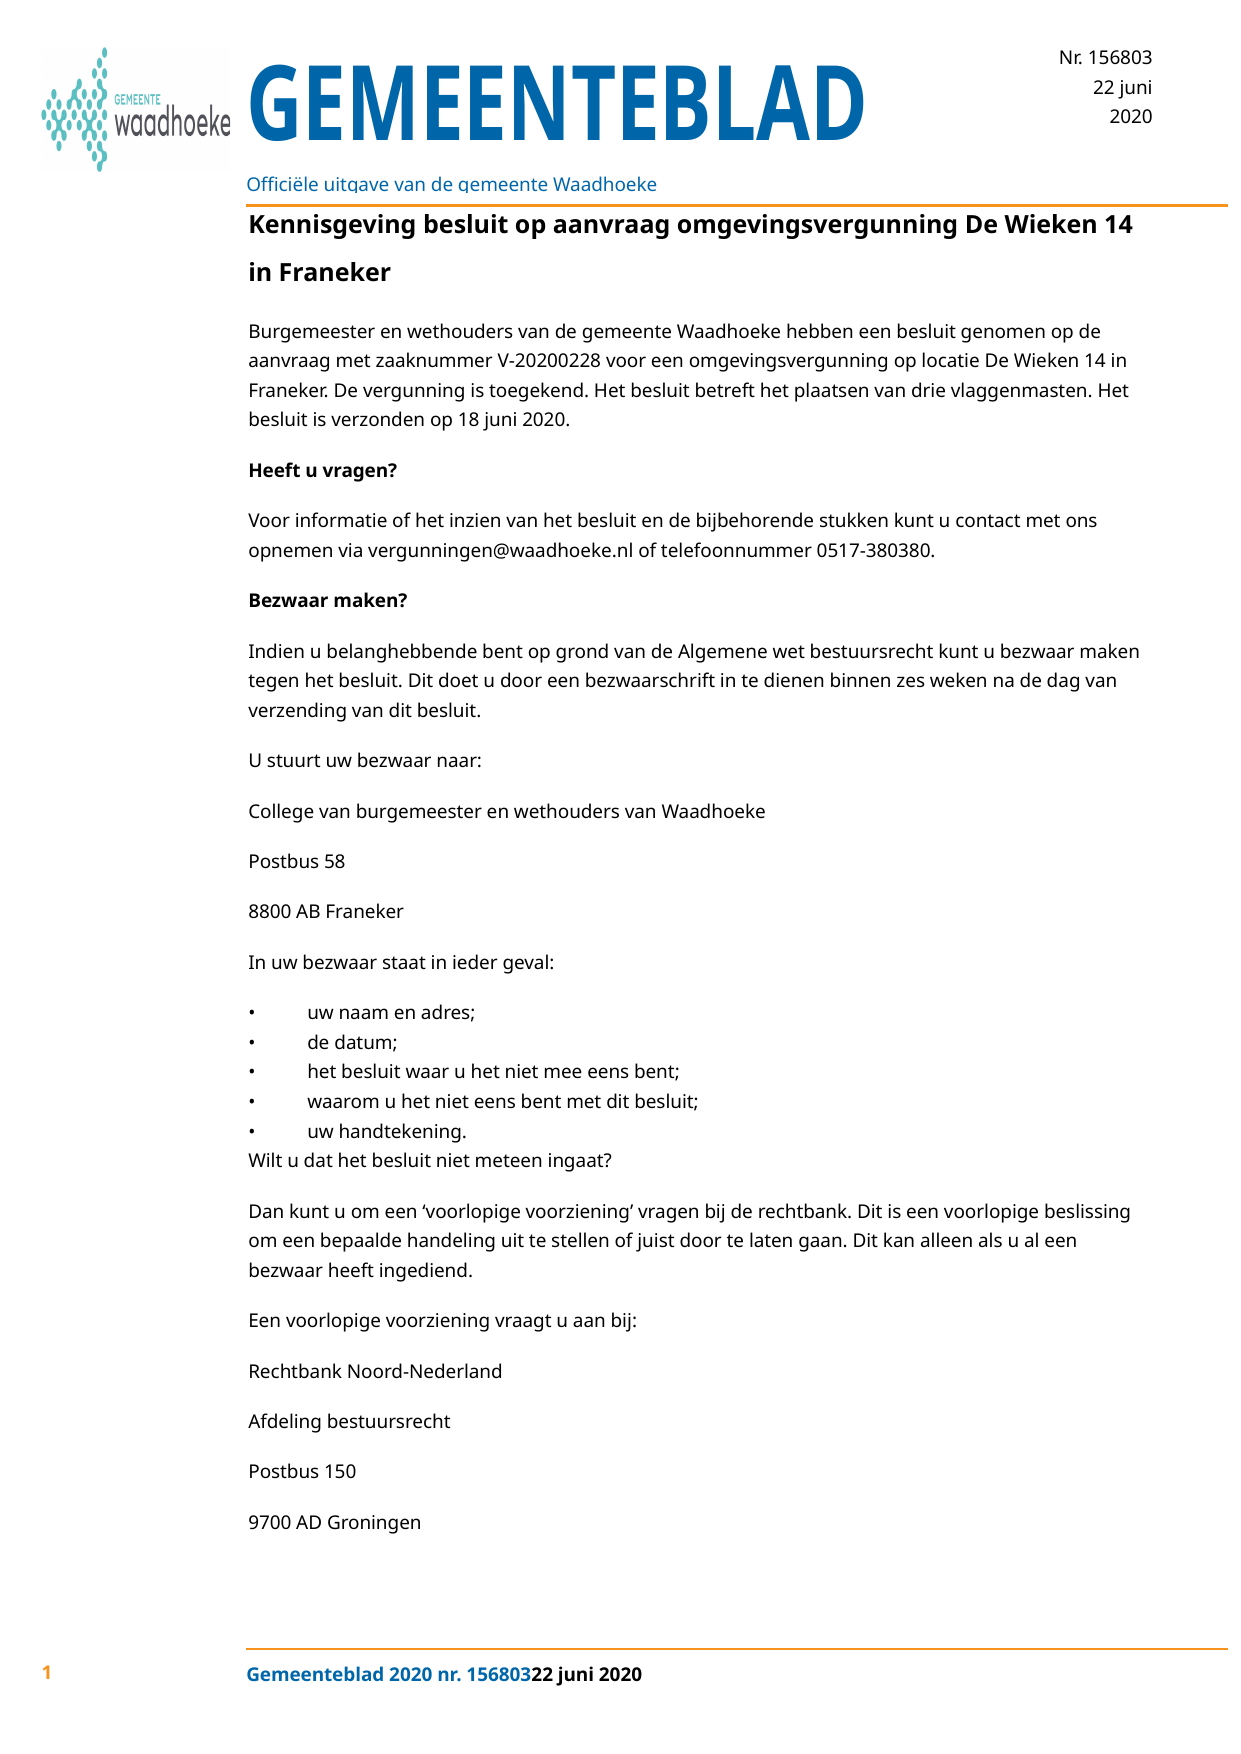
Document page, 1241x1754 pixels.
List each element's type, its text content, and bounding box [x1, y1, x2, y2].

list waarom u het niet eens bent met dit besluit; [248, 1088, 1152, 1114]
text 8800 AB Franeker [248, 899, 1152, 924]
text In uw bezwaar staat in ieder geval: [248, 949, 1152, 975]
text Een voorlopige voorziening vraagt u aan bij: [248, 1307, 1152, 1333]
text Dan kunt u om een ‘voorlopige voorziening’ vragen bij de rechtbank. Dit is een voorlopige beslissing om een bepaalde handeling uit te stellen of juist door te laten gaan. Dit kan alleen als u al een bezwaar heeft ingediend. [248, 1198, 1152, 1283]
list uw naam en adres; [248, 999, 1152, 1025]
text Afdeling bestuursrecht [248, 1408, 1152, 1434]
text College van burgemeester en wethouders van Waadhoeke [248, 798, 1152, 824]
text U stuurt uw bezwaar naar: [248, 747, 1152, 773]
text Heeft u vragen? [248, 457, 1152, 483]
text Postbus 150 [248, 1459, 1152, 1484]
text Wilt u dat het besluit niet meteen ingaat? [248, 1147, 1152, 1173]
text Postbus 58 [248, 848, 1152, 874]
list de datum; [248, 1029, 1152, 1055]
text Bezwaar maken? [248, 587, 1152, 613]
text Rechtbank Noord-Nederland [248, 1358, 1152, 1384]
text Indien u belanghebbende bent op grond van de Algemene wet bestuursrecht kunt u bezwaar maken tegen het besluit. Dit doet u door een bezwaarschrift in te dienen binnen zes weken na de dag van verzending van dit besluit. [248, 638, 1152, 723]
text 9700 AD Groningen [248, 1509, 1152, 1535]
text Burgemeester en wethouders van de gemeente Waadhoeke hebben een besluit genomen op de aanvraag met zaaknummer V-20200228 voor een omgevingsvergunning op locatie De Wieken 14 in Franeker. De vergunning is toegekend. Het besluit betreft het plaatsen van drie vlaggenmasten. Het besluit is verzonden op 18 juni 2020. [248, 318, 1152, 432]
text Voor informatie of het inzien van het besluit en de bijbehorende stukken kunt u contact met ons opnemen via vergunningen@waadhoeke.nl of telefoonnummer 0517-380380. [248, 507, 1152, 563]
text Kennisgeving besluit op aanvraag omgevingsvergunning De Wieken 14 in Franeker [248, 207, 1152, 288]
list het besluit waar u het niet mee eens bent; [248, 1059, 1152, 1084]
list uw handtekening. [248, 1118, 1152, 1144]
picture [41, 47, 231, 172]
